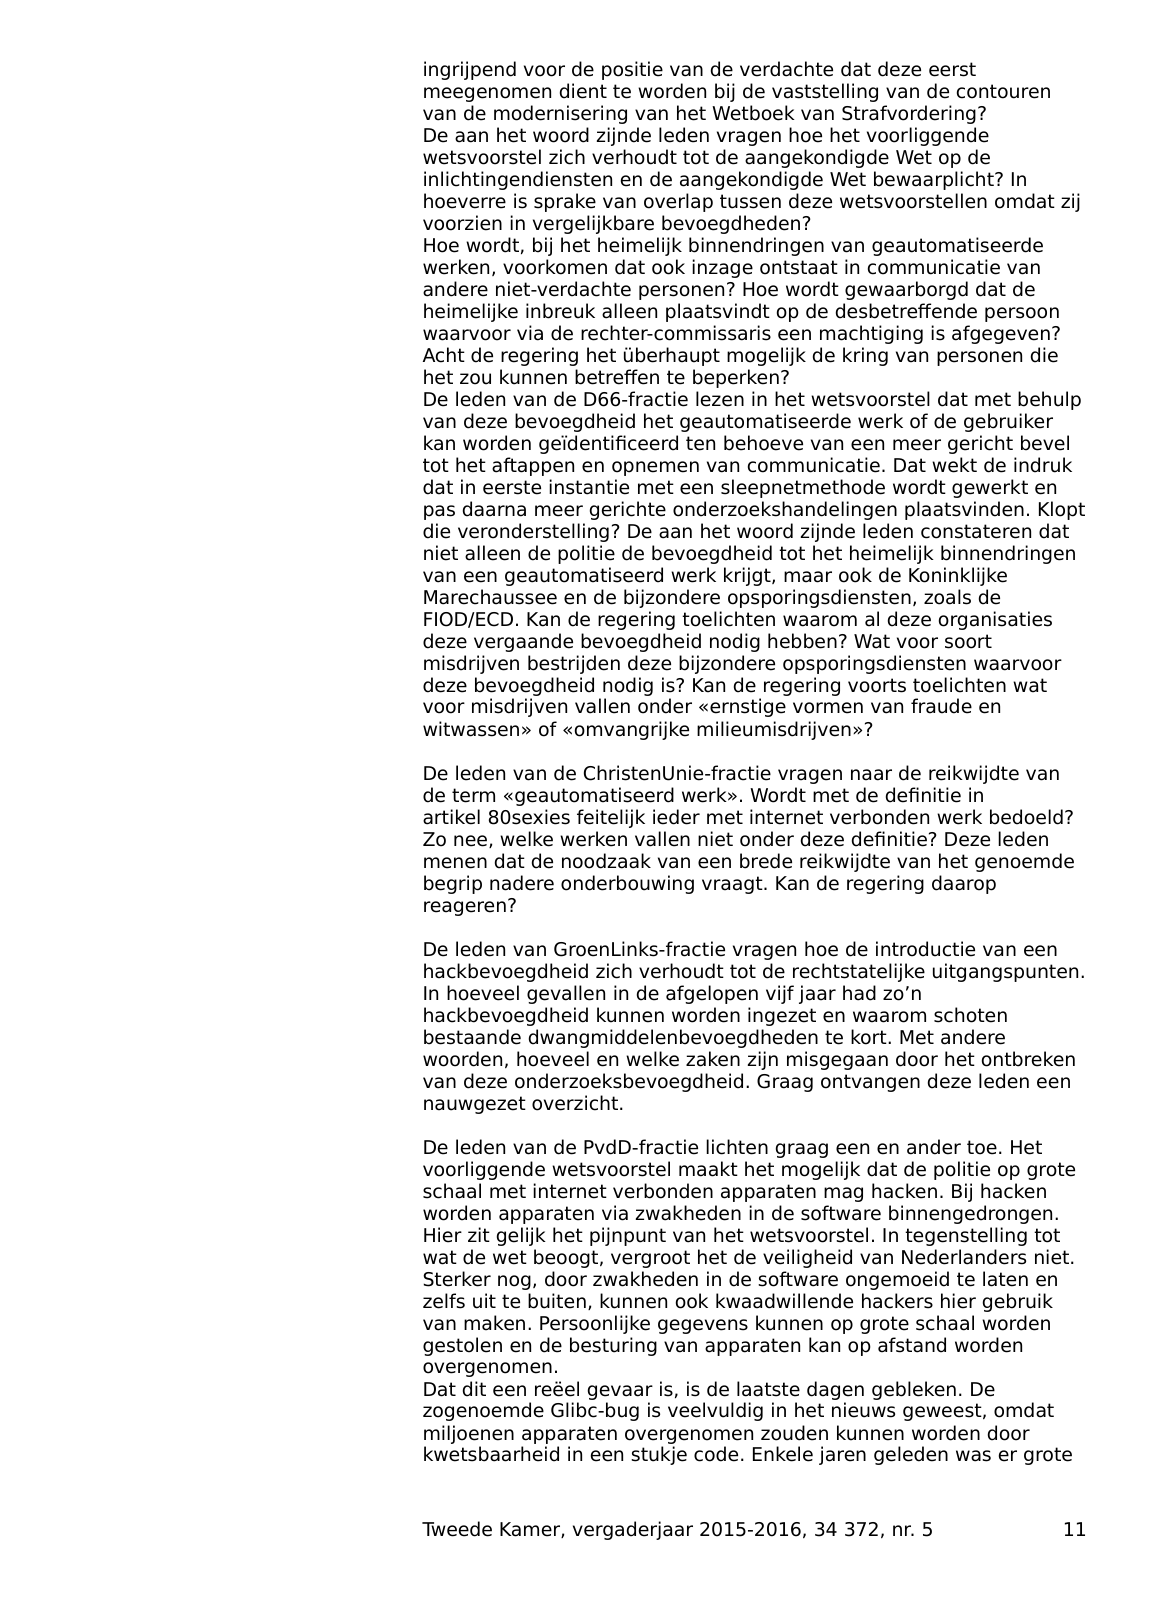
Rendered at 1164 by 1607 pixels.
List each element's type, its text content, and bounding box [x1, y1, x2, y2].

text Hoe wordt, bij het heimelijk binnendringen van geautomatiseerde werken, voorkomen dat ook inzage ontstaat in communicatie van andere niet-verdachte personen? Hoe wordt gewaarborgd dat de heimelijke inbreuk alleen plaatsvindt op de desbetreffende persoon waarvoor via de rechter-commissaris een machtiging is afgegeven? Acht de regering het überhaupt mogelijk de kring van personen die het zou kunnen betreffen te beperken? [422, 235, 1087, 389]
text De leden van GroenLinks-fractie vragen hoe de introductie van een hackbevoegdheid zich verhoudt tot de rechtstatelijke uitgangspunten. In hoeveel gevallen in de afgelopen vijf jaar had zo’n hackbevoegdheid kunnen worden ingezet en waarom schoten bestaande dwangmiddelenbevoegdheden te kort. Met andere woorden, hoeveel en welke zaken zijn misgegaan door het ontbreken van deze onderzoeksbevoegdheid. Graag ontvangen deze leden een nauwgezet overzicht. [422, 939, 1087, 1114]
text De leden van de ChristenUnie-fractie vragen naar de reikwijdte van de term «geautomatiseerd werk». Wordt met de definitie in artikel 80sexies feitelijk ieder met internet verbonden werk bedoeld? Zo nee, welke werken vallen niet onder deze definitie? Deze leden menen dat de noodzaak van een brede reikwijdte van het genoemde begrip nadere onderbouwing vraagt. Kan de regering daarop reageren? [422, 763, 1087, 916]
text De leden van de PvdD-fractie lichten graag een en ander toe. Het voorliggende wetsvoorstel maakt het mogelijk dat de politie op grote schaal met internet verbonden apparaten mag hacken. Bij hacken worden apparaten via zwakheden in de software binnengedrongen. Hier zit gelijk het pijnpunt van het wetsvoorstel. In tegenstelling tot wat de wet beoogt, vergroot het de veiligheid van Nederlanders niet. Sterker nog, door zwakheden in de software ongemoeid te laten en zelfs uit te buiten, kunnen ook kwaadwillende hackers hier gebruik van maken. Persoonlijke gegevens kunnen op grote schaal worden gestolen en de besturing van apparaten kan op afstand worden overgenomen. [422, 1137, 1087, 1378]
text ingrijpend voor de positie van de verdachte dat deze eerst meegenomen dient te worden bij de vaststelling van de contouren van de modernisering van het Wetboek van Strafvordering? [422, 59, 1087, 125]
text De leden van de D66-fractie lezen in het wetsvoorstel dat met behulp van deze bevoegdheid het geautomatiseerde werk of de gebruiker kan worden geïdentificeerd ten behoeve van een meer gericht bevel tot het aftappen en opnemen van communicatie. Dat wekt de indruk dat in eerste instantie met een sleepnetmethode wordt gewerkt en pas daarna meer gerichte onderzoekshandelingen plaatsvinden. Klopt die veronderstelling? De aan het woord zijnde leden constateren dat niet alleen de politie de bevoegdheid tot het heimelijk binnendringen van een geautomatiseerd werk krijgt, maar ook de Koninklijke Marechaussee en de bijzondere opsporingsdiensten, zoals de FIOD/ECD. Kan de regering toelichten waarom al deze organisaties deze vergaande bevoegdheid nodig hebben? Wat voor soort misdrijven bestrijden deze bijzondere opsporingsdiensten waarvoor deze bevoegdheid nodig is? Kan de regering voorts toelichten wat voor misdrijven vallen onder «ernstige vormen van fraude en witwassen» of «omvangrijke milieumisdrijven»? [422, 389, 1087, 740]
text Dat dit een reëel gevaar is, is de laatste dagen gebleken. De zogenoemde Glibc-bug is veelvuldig in het nieuws geweest, omdat miljoenen apparaten overgenomen zouden kunnen worden door kwetsbaarheid in een stukje code. Enkele jaren geleden was er grote [422, 1378, 1087, 1466]
text De aan het woord zijnde leden vragen hoe het voorliggende wetsvoorstel zich verhoudt tot de aangekondigde Wet op de inlichtingendiensten en de aangekondigde Wet bewaarplicht? In hoeverre is sprake van overlap tussen deze wetsvoorstellen omdat zij voorzien in vergelijkbare bevoegdheden? [422, 125, 1087, 235]
